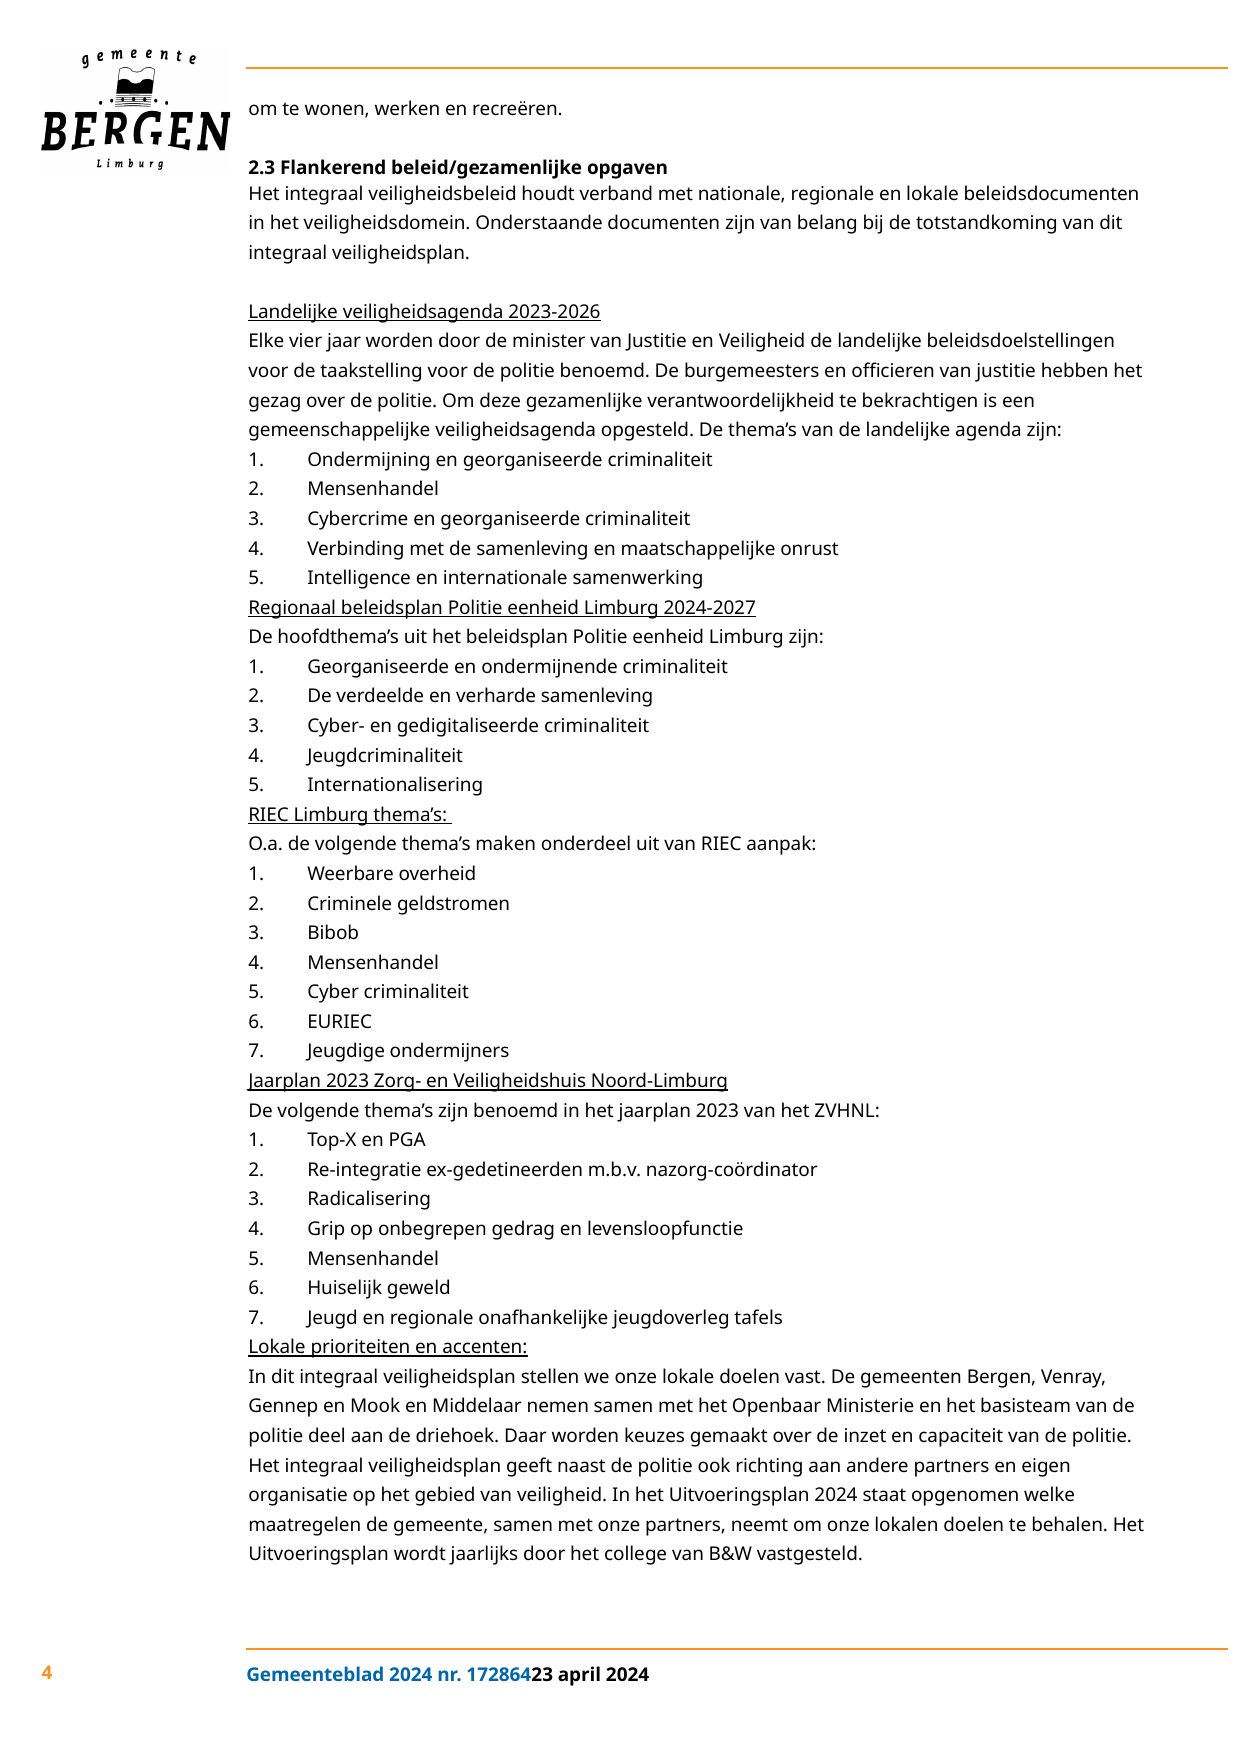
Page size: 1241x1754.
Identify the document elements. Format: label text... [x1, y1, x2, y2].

text Lokale prioriteiten en accenten: [248, 1333, 1152, 1359]
text RIEC Limburg thema’s: [248, 801, 1152, 827]
text Jaarplan 2023 Zorg- en Veiligheidshuis Noord-Limburg [248, 1067, 1152, 1093]
list Re-integratie ex-gedetineerden m.b.v. nazorg-coördinator [248, 1156, 1152, 1182]
list Cybercrime en georganiseerde criminaliteit [248, 505, 1152, 531]
list Internationalisering [248, 771, 1152, 797]
list Huiselijk geweld [248, 1274, 1152, 1300]
text Elke vier jaar worden door de minister van Justitie en Veiligheid de landelijke beleidsdoelstellingen voor de taakstelling voor de politie benoemd. De burgemeesters en officieren van justitie hebben het gezag over de politie. Om deze gezamenlijke verantwoordelijkheid te bekrachtigen is een gemeenschappelijke veiligheidsagenda opgesteld. De thema’s van de landelijke agenda zijn: [248, 328, 1152, 442]
text O.a. de volgende thema’s maken onderdeel uit van RIEC aanpak: [248, 831, 1152, 856]
text om te wonen, werken en recreëren. [248, 95, 1152, 121]
text In dit integraal veiligheidsplan stellen we onze lokale doelen vast. De gemeenten Bergen, Venray, Gennep en Mook en Middelaar nemen samen met het Openbaar Ministerie en het basisteam van de politie deel aan de driehoek. Daar worden keuzes gemaakt over de inzet en capaciteit van de politie. Het integraal veiligheidsplan geeft naast de politie ook richting aan andere partners en eigen organisatie op het gebied van veiligheid. In het Uitvoeringsplan 2024 staat opgenomen welke maatregelen de gemeente, samen met onze partners, neemt om onze lokalen doelen te behalen. Het Uitvoeringsplan wordt jaarlijks door het college van B&W vastgesteld. [248, 1363, 1152, 1566]
list Criminele geldstromen [248, 890, 1152, 915]
text Het integraal veiligheidsbeleid houdt verband met nationale, regionale en lokale beleidsdocumenten in het veiligheidsdomein. Onderstaande documenten zijn van belang bij de totstandkoming van dit integraal veiligheidsplan. [248, 180, 1152, 264]
list Grip op onbegrepen gedrag en levensloopfunctie [248, 1215, 1152, 1241]
list Radicalisering [248, 1186, 1152, 1211]
list Cyber- en gedigitaliseerde criminaliteit [248, 712, 1152, 738]
list Ondermijning en georganiseerde criminaliteit [248, 446, 1152, 472]
list Verbinding met de samenleving en maatschappelijke onrust [248, 535, 1152, 560]
text 2.3 Flankerend beleid/gezamenlijke opgaven [248, 154, 1152, 180]
list Jeugdcriminaliteit [248, 742, 1152, 767]
list Jeugd en regionale onafhankelijke jeugdoverleg tafels [248, 1304, 1152, 1329]
list Mensenhandel [248, 949, 1152, 974]
list Mensenhandel [248, 1245, 1152, 1270]
list EURIEC [248, 1008, 1152, 1034]
text Regionaal beleidsplan Politie eenheid Limburg 2024-2027 [248, 594, 1152, 619]
text De hoofdthema’s uit het beleidsplan Politie eenheid Limburg zijn: [248, 623, 1152, 649]
list Cyber criminaliteit [248, 978, 1152, 1004]
list Jeugdige ondermijners [248, 1038, 1152, 1063]
list De verdeelde en verharde samenleving [248, 683, 1152, 708]
list Bibob [248, 919, 1152, 945]
list Intelligence en internationale samenwerking [248, 564, 1152, 590]
list Mensenhandel [248, 476, 1152, 501]
list Weerbare overheid [248, 860, 1152, 886]
text Landelijke veiligheidsagenda 2023-2026 [248, 298, 1152, 324]
text De volgende thema’s zijn benoemd in het jaarplan 2023 van het ZVHNL: [248, 1097, 1152, 1122]
list Top-X en PGA [248, 1126, 1152, 1152]
picture [41, 47, 231, 172]
list Georganiseerde en ondermijnende criminaliteit [248, 653, 1152, 679]
